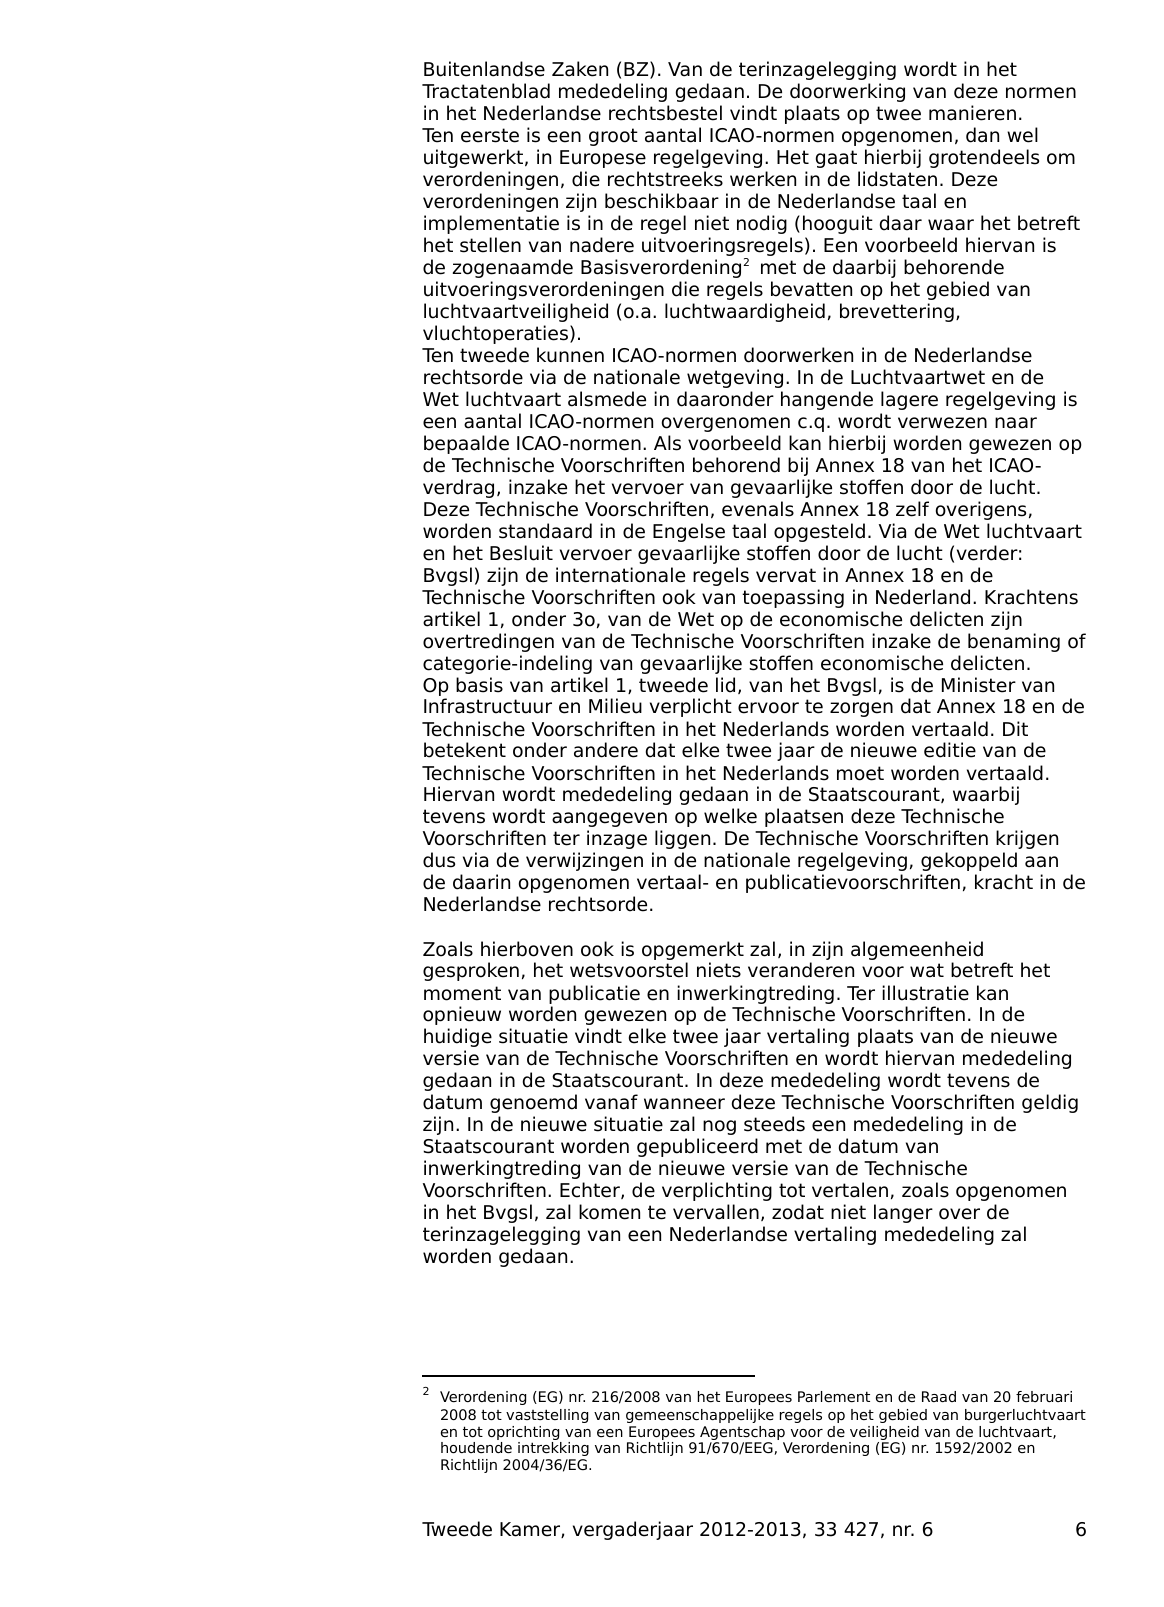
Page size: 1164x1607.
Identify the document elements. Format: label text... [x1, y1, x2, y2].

text Buitenlandse Zaken (BZ). Van de terinzagelegging wordt in het Tractatenblad mededeling gedaan. De doorwerking van deze normen in het Nederlandse rechtsbestel vindt plaats op twee manieren. [422, 59, 1087, 125]
text Ten eerste is een groot aantal ICAO-normen opgenomen, dan wel uitgewerkt, in Europese regelgeving. Het gaat hierbij grotendeels om verordeningen, die rechtstreeks werken in de lidstaten. Deze verordeningen zijn beschikbaar in de Nederlandse taal en implementatie is in de regel niet nodig (hooguit daar waar het betreft het stellen van nadere uitvoeringsregels). Een voorbeeld hiervan is de zogenaamde Basisverordening met de daarbij behorende uitvoeringsverordeningen die regels bevatten op het gebied van luchtvaartveiligheid (o.a. luchtwaardigheid, brevettering, vluchtoperaties). [422, 125, 1087, 345]
text Zoals hierboven ook is opgemerkt zal, in zijn algemeenheid gesproken, het wetsvoorstel niets veranderen voor wat betreft het moment van publicatie en inwerkingtreding. Ter illustratie kan opnieuw worden gewezen op de Technische Voorschriften. In de huidige situatie vindt elke twee jaar vertaling plaats van de nieuwe versie van de Technische Voorschriften en wordt hiervan mededeling gedaan in de Staatscourant. In deze mededeling wordt tevens de datum genoemd vanaf wanneer deze Technische Voorschriften geldig zijn. In de nieuwe situatie zal nog steeds een mededeling in de Staatscourant worden gepubliceerd met de datum van inwerkingtreding van de nieuwe versie van de Technische Voorschriften. Echter, de verplichting tot vertalen, zoals opgenomen in het Bvgsl, zal komen te vervallen, zodat niet langer over de terinzagelegging van een Nederlandse vertaling mededeling zal worden gedaan. [422, 938, 1087, 1268]
text Verordening (EG) nr. 216/2008 van het Europees Parlement en de Raad van 20 februari 2008 tot vaststelling van gemeenschappelijke regels op het gebied van burgerluchtvaart en tot oprichting van een Europees Agentschap voor de veiligheid van de luchtvaart, houdende intrekking van Richtlijn 91/670/EEG, Verordening (EG) nr. 1592/2002 en Richtlijn 2004/36/EG. [422, 1385, 1087, 1474]
text Ten tweede kunnen ICAO-normen doorwerken in de Nederlandse rechtsorde via de nationale wetgeving. In de Luchtvaartwet en de Wet luchtvaart alsmede in daaronder hangende lagere regelgeving is een aantal ICAO-normen overgenomen c.q. wordt verwezen naar bepaalde ICAO-normen. Als voorbeeld kan hierbij worden gewezen op de Technische Voorschriften behorend bij Annex 18 van het ICAO-verdrag, inzake het vervoer van gevaarlijke stoffen door de lucht. Deze Technische Voorschriften, evenals Annex 18 zelf overigens, worden standaard in de Engelse taal opgesteld. Via de Wet luchtvaart en het Besluit vervoer gevaarlijke stoffen door de lucht (verder: Bvgsl) zijn de internationale regels vervat in Annex 18 en de Technische Voorschriften ook van toepassing in Nederland. Krachtens artikel 1, onder 3o, van de Wet op de economische delicten zijn overtredingen van de Technische Voorschriften inzake de benaming of categorie-indeling van gevaarlijke stoffen economische delicten. [422, 345, 1087, 674]
text Op basis van artikel 1, tweede lid, van het Bvgsl, is de Minister van Infrastructuur en Milieu verplicht ervoor te zorgen dat Annex 18 en de Technische Voorschriften in het Nederlands worden vertaald. Dit betekent onder andere dat elke twee jaar de nieuwe editie van de Technische Voorschriften in het Nederlands moet worden vertaald. Hiervan wordt mededeling gedaan in de Staatscourant, waarbij tevens wordt aangegeven op welke plaatsen deze Technische Voorschriften ter inzage liggen. De Technische Voorschriften krijgen dus via de verwijzingen in de nationale regelgeving, gekoppeld aan de daarin opgenomen vertaal- en publicatievoorschriften, kracht in de Nederlandse rechtsorde. [422, 674, 1087, 916]
